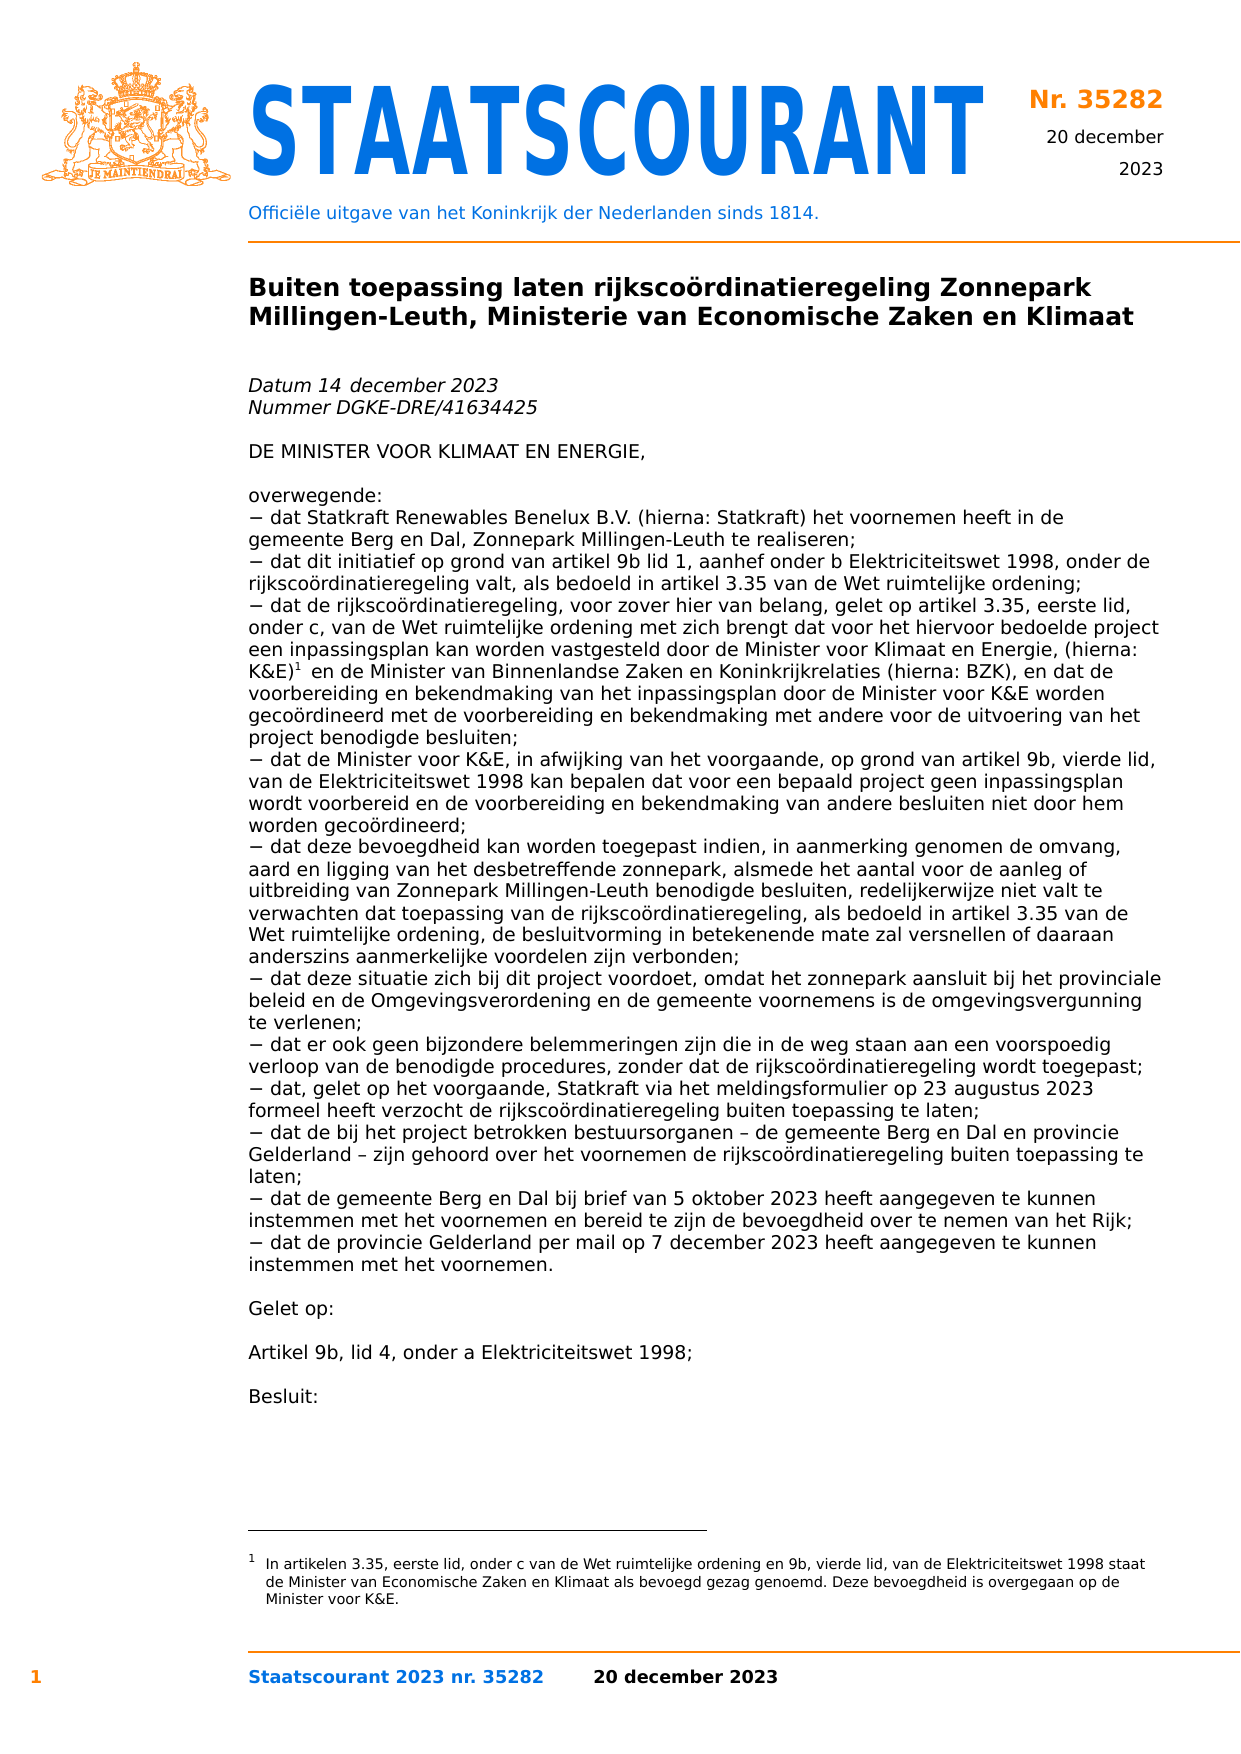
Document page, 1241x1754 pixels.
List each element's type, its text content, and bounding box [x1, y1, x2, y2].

table_header [25, 62, 248, 241]
table_cell 2023 [998, 153, 1240, 203]
text − dat de bij het project betrokken bestuursorganen – de gemeente Berg en Dal en provincie Gelderland – zijn gehoord over het voornemen de rijkscoördinatieregeling buiten toepassing te laten; [248, 1122, 1163, 1188]
text Datum 14 december 2023 [248, 375, 1163, 397]
text Gelet op: [248, 1298, 1163, 1320]
table_cell 20 december [998, 121, 1240, 153]
text overwegende: [248, 485, 1163, 507]
subtitle Buiten toepassing laten rijkscoördinatieregeling Zonnepark Millingen-Leuth, Ministerie van Economische Zaken en Klimaat [248, 273, 1163, 331]
text Nummer DGKE-DRE/41634425 [248, 397, 1163, 419]
text Artikel 9b, lid 4, onder a Elektriciteitswet 1998; [248, 1342, 1163, 1364]
text − dat de provincie Gelderland per mail op 7 december 2023 heeft aangegeven te kunnen instemmen met het voornemen. [248, 1232, 1163, 1276]
text − dat de gemeente Berg en Dal bij brief van 5 oktober 2023 heeft aangegeven te kunnen instemmen met het voornemen en bereid te zijn de bevoegdheid over te nemen van het Rijk; [248, 1188, 1163, 1232]
text − dat de Minister voor K&E, in afwijking van het voorgaande, op grond van artikel 9b, vierde lid, van de Elektriciteitswet 1998 kan bepalen dat voor een bepaald project geen inpassingsplan wordt voorbereid en de voorbereiding en bekendmaking van andere besluiten niet door hem worden gecoördineerd; [248, 748, 1163, 836]
text DE MINISTER VOOR KLIMAAT EN ENERGIE, [248, 441, 1163, 463]
text − dat Statkraft Renewables Benelux B.V. (hierna: Statkraft) het voornemen heeft in de gemeente Berg en Dal, Zonnepark Millingen-Leuth te realiseren; [248, 507, 1163, 551]
table_cell Officiële uitgave van het Koninkrijk der Nederlanden sinds 1814. [248, 203, 1240, 241]
text − dat deze bevoegdheid kan worden toegepast indien, in aanmerking genomen de omvang, aard en ligging van het desbetreffende zonnepark, alsmede het aantal voor de aanleg of uitbreiding van Zonnepark Millingen-Leuth benodigde besluiten, redelijkerwijze niet valt te verwachten dat toepassing van de rijkscoördinatieregeling, als bedoeld in artikel 3.35 van de Wet ruimtelijke ordening, de besluitvorming in betekenende mate zal versnellen of daaraan anderszins aanmerkelijke voordelen zijn verbonden; [248, 836, 1163, 968]
text Besluit: [248, 1386, 1163, 1408]
table_header STAATSCOURANT [248, 62, 998, 203]
table_header Nr. 35282 [998, 62, 1240, 121]
text In artikelen 3.35, eerste lid, onder c van de Wet ruimtelijke ordening en 9b, vierde lid, van de Elektriciteitswet 1998 staat de Minister van Economische Zaken en Klimaat als bevoegd gezag genoemd. Deze bevoegdheid is overgegaan op de Minister voor K&E. [248, 1552, 1163, 1608]
text − dat, gelet op het voorgaande, Statkraft via het meldingsformulier op 23 augustus 2023 formeel heeft verzocht de rijkscoördinatieregeling buiten toepassing te laten; [248, 1078, 1163, 1122]
text − dat deze situatie zich bij dit project voordoet, omdat het zonnepark aansluit bij het provinciale beleid en de Omgevingsverordening en de gemeente voornemens is de omgevingsvergunning te verlenen; [248, 968, 1163, 1034]
text − dat de rijkscoördinatieregeling, voor zover hier van belang, gelet op artikel 3.35, eerste lid, onder c, van de Wet ruimtelijke ordening met zich brengt dat voor het hiervoor bedoelde project een inpassingsplan kan worden vastgesteld door de Minister voor Klimaat en Energie, (hierna: K&E) en de Minister van Binnenlandse Zaken en Koninkrijkrelaties (hierna: BZK), en dat de voorbereiding en bekendmaking van het inpassingsplan door de Minister voor K&E worden gecoördineerd met de voorbereiding en bekendmaking met andere voor de uitvoering van het project benodigde besluiten; [248, 595, 1163, 748]
picture [41, 62, 231, 186]
text − dat dit initiatief op grond van artikel 9b lid 1, aanhef onder b Elektriciteitswet 1998, onder de rijkscoördinatieregeling valt, als bedoeld in artikel 3.35 van de Wet ruimtelijke ordening; [248, 551, 1163, 595]
text − dat er ook geen bijzondere belemmeringen zijn die in de weg staan aan een voorspoedig verloop van de benodigde procedures, zonder dat de rijkscoördinatieregeling wordt toegepast; [248, 1034, 1163, 1078]
